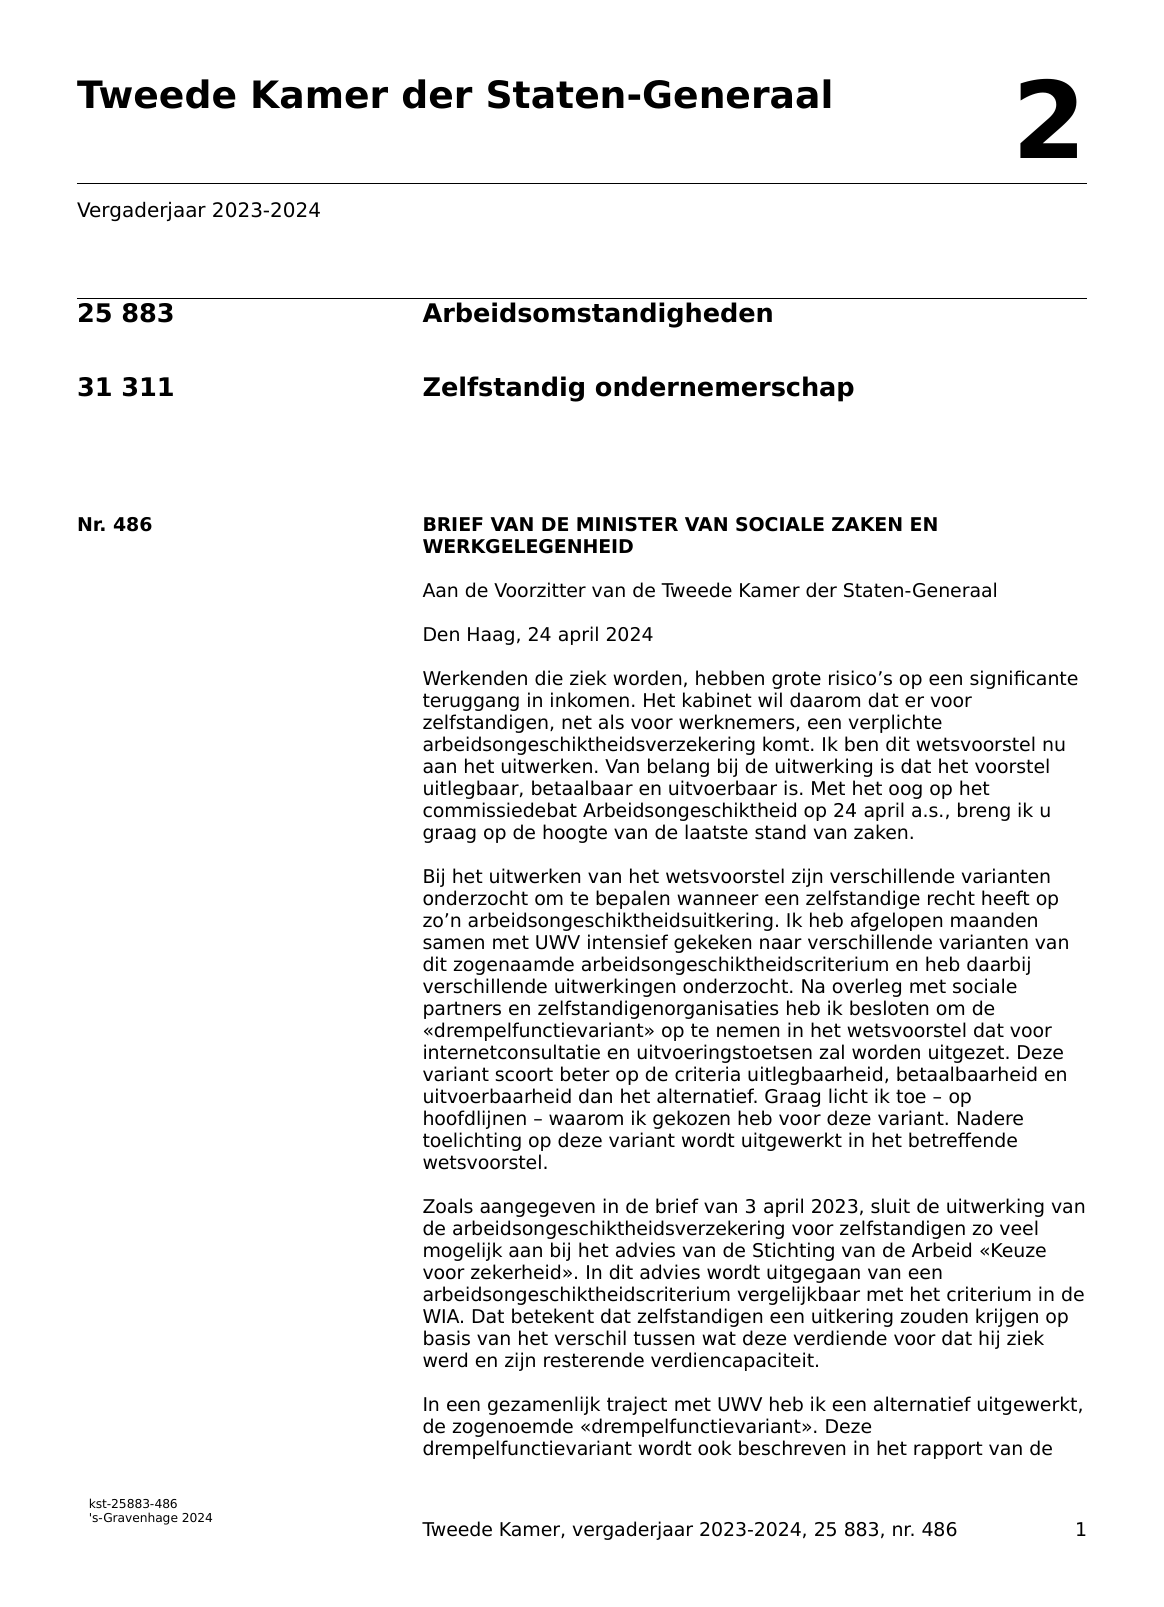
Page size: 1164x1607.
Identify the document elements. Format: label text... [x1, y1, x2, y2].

text Zoals aangegeven in de brief van 3 april 2023, sluit de uitwerking van de arbeidsongeschiktheidsverzekering voor zelfstandigen zo veel mogelijk aan bij het advies van de Stichting van de Arbeid «Keuze voor zekerheid». In dit advies wordt uitgegaan van een arbeidsongeschiktheidscriterium vergelijkbaar met het criterium in de WIA. Dat betekent dat zelfstandigen een uitkering zouden krijgen op basis van het verschil tussen wat deze verdiende voor dat hij ziek werd en zijn resterende verdiencapaciteit. [422, 1196, 1087, 1372]
text Werkenden die ziek worden, hebben grote risico’s op een significante teruggang in inkomen. Het kabinet wil daarom dat er voor zelfstandigen, net als voor werknemers, een verplichte arbeidsongeschiktheidsverzekering komt. Ik ben dit wetsvoorstel nu aan het uitwerken. Van belang bij de uitwerking is dat het voorstel uitlegbaar, betaalbaar en uitvoerbaar is. Met het oog op het commissiedebat Arbeidsongeschiktheid op 24 april a.s., breng ik u graag op de hoogte van de laatste stand van zaken. [422, 668, 1087, 844]
subtitle 25 883 Arbeidsomstandigheden [77, 299, 1087, 329]
subtitle 31 311 Zelfstandig ondernemerschap [77, 373, 1087, 403]
text kst-25883-486 [88, 1497, 323, 1511]
text Bij het uitwerken van het wetsvoorstel zijn verschillende varianten onderzocht om te bepalen wanneer een zelfstandige recht heeft op zo’n arbeidsongeschiktheidsuitkering. Ik heb afgelopen maanden samen met UWV intensief gekeken naar verschillende varianten van dit zogenaamde arbeidsongeschiktheidscriterium en heb daarbij verschillende uitwerkingen onderzocht. Na overleg met sociale partners en zelfstandigenorganisaties heb ik besloten om de «drempelfunctievariant» op te nemen in het wetsvoorstel dat voor internetconsultatie en uitvoeringstoetsen zal worden uitgezet. Deze variant scoort beter op de criteria uitlegbaarheid, betaalbaarheid en uitvoerbaarheid dan het alternatief. Graag licht ik toe – op hoofdlijnen – waarom ik gekozen heb voor deze variant. Nadere toelichting op deze variant wordt uitgewerkt in het betreffende wetsvoorstel. [422, 866, 1087, 1174]
table_cell Vergaderjaar 2023-2024 [77, 184, 1087, 298]
text Den Haag, 24 april 2024 [422, 624, 1087, 646]
table_header Tweede Kamer der Staten-Generaal [77, 59, 886, 183]
text In een gezamenlijk traject met UWV heb ik een alternatief uitgewerkt, de zogenoemde «drempelfunctievariant». Deze drempelfunctievariant wordt ook beschreven in het rapport van de [422, 1394, 1087, 1460]
table_header 2 [886, 59, 1087, 183]
subtitle Nr. 486 BRIEF VAN DE MINISTER VAN SOCIALE ZAKEN EN WERKGELEGENHEID [77, 514, 1087, 558]
text 's-Gravenhage 2024 [88, 1511, 323, 1525]
text Aan de Voorzitter van de Tweede Kamer der Staten-Generaal [422, 580, 1087, 602]
